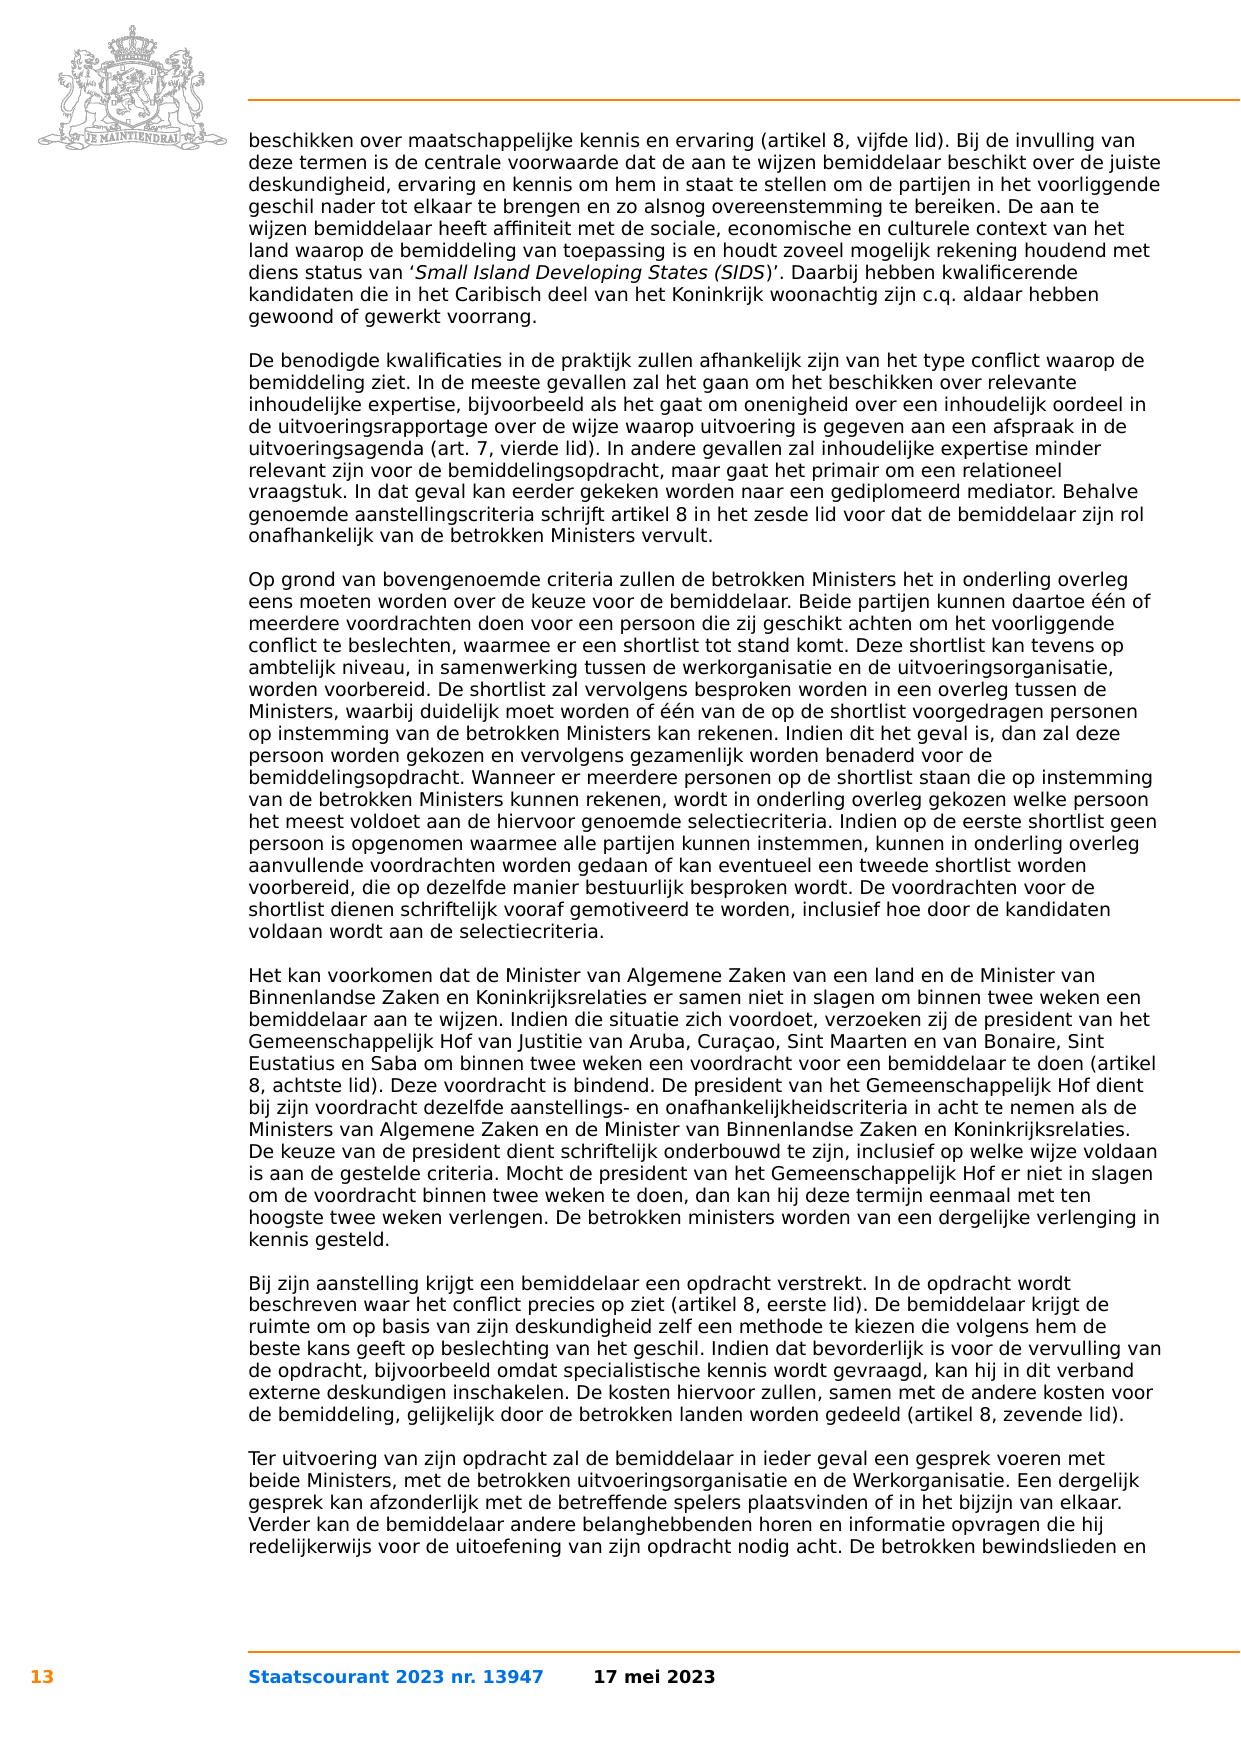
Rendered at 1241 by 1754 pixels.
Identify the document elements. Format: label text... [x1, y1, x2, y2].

text Ter uitvoering van zijn opdracht zal de bemiddelaar in ieder geval een gesprek voeren met beide Ministers, met de betrokken uitvoeringsorganisatie en de Werkorganisatie. Een dergelijk gesprek kan afzonderlijk met de betreffende spelers plaatsvinden of in het bijzijn van elkaar. Verder kan de bemiddelaar andere belanghebbenden horen en informatie opvragen die hij redelijkerwijs voor de uitoefening van zijn opdracht nodig acht. De betrokken bewindslieden en [248, 1448, 1163, 1558]
text De benodigde kwalificaties in de praktijk zullen afhankelijk zijn van het type conflict waarop de bemiddeling ziet. In de meeste gevallen zal het gaan om het beschikken over relevante inhoudelijke expertise, bijvoorbeeld als het gaat om onenigheid over een inhoudelijk oordeel in de uitvoeringsrapportage over de wijze waarop uitvoering is gegeven aan een afspraak in de uitvoeringsagenda (art. 7, vierde lid). In andere gevallen zal inhoudelijke expertise minder relevant zijn voor de bemiddelingsopdracht, maar gaat het primair om een relationeel vraagstuk. In dat geval kan eerder gekeken worden naar een gediplomeerd mediator. Behalve genoemde aanstellingscriteria schrijft artikel 8 in het zesde lid voor dat de bemiddelaar zijn rol onafhankelijk van de betrokken Ministers vervult. [248, 349, 1163, 547]
picture [38, 25, 227, 150]
text beschikken over maatschappelijke kennis en ervaring (artikel 8, vijfde lid). Bij de invulling van deze termen is de centrale voorwaarde dat de aan te wijzen bemiddelaar beschikt over de juiste deskundigheid, ervaring en kennis om hem in staat te stellen om de partijen in het voorliggende geschil nader tot elkaar te brengen en zo alsnog overeenstemming te bereiken. De aan te wijzen bemiddelaar heeft affiniteit met de sociale, economische en culturele context van het land waarop de bemiddeling van toepassing is en houdt zoveel mogelijk rekening houdend met diens status van ‘Small Island Developing States (SIDS)’. Daarbij hebben kwalificerende kandidaten die in het Caribisch deel van het Koninkrijk woonachtig zijn c.q. aldaar hebben gewoond of gewerkt voorrang. [248, 130, 1163, 328]
text Bij zijn aanstelling krijgt een bemiddelaar een opdracht verstrekt. In de opdracht wordt beschreven waar het conflict precies op ziet (artikel 8, eerste lid). De bemiddelaar krijgt de ruimte om op basis van zijn deskundigheid zelf een methode te kiezen die volgens hem de beste kans geeft op beslechting van het geschil. Indien dat bevorderlijk is voor de vervulling van de opdracht, bijvoorbeeld omdat specialistische kennis wordt gevraagd, kan hij in dit verband externe deskundigen inschakelen. De kosten hiervoor zullen, samen met de andere kosten voor de bemiddeling, gelijkelijk door de betrokken landen worden gedeeld (artikel 8, zevende lid). [248, 1272, 1163, 1426]
text Het kan voorkomen dat de Minister van Algemene Zaken van een land en de Minister van Binnenlandse Zaken en Koninkrijksrelaties er samen niet in slagen om binnen twee weken een bemiddelaar aan te wijzen. Indien die situatie zich voordoet, verzoeken zij de president van het Gemeenschappelijk Hof van Justitie van Aruba, Curaçao, Sint Maarten en van Bonaire, Sint Eustatius en Saba om binnen twee weken een voordracht voor een bemiddelaar te doen (artikel 8, achtste lid). Deze voordracht is bindend. De president van het Gemeenschappelijk Hof dient bij zijn voordracht dezelfde aanstellings- en onafhankelijkheidscriteria in acht te nemen als de Ministers van Algemene Zaken en de Minister van Binnenlandse Zaken en Koninkrijksrelaties. De keuze van de president dient schriftelijk onderbouwd te zijn, inclusief op welke wijze voldaan is aan de gestelde criteria. Mocht de president van het Gemeenschappelijk Hof er niet in slagen om de voordracht binnen twee weken te doen, dan kan hij deze termijn eenmaal met ten hoogste twee weken verlengen. De betrokken ministers worden van een dergelijke verlenging in kennis gesteld. [248, 965, 1163, 1251]
text Op grond van bovengenoemde criteria zullen de betrokken Ministers het in onderling overleg eens moeten worden over de keuze voor de bemiddelaar. Beide partijen kunnen daartoe één of meerdere voordrachten doen voor een persoon die zij geschikt achten om het voorliggende conflict te beslechten, waarmee er een shortlist tot stand komt. Deze shortlist kan tevens op ambtelijk niveau, in samenwerking tussen de werkorganisatie en de uitvoeringsorganisatie, worden voorbereid. De shortlist zal vervolgens besproken worden in een overleg tussen de Ministers, waarbij duidelijk moet worden of één van de op de shortlist voorgedragen personen op instemming van de betrokken Ministers kan rekenen. Indien dit het geval is, dan zal deze persoon worden gekozen en vervolgens gezamenlijk worden benaderd voor de bemiddelingsopdracht. Wanneer er meerdere personen op de shortlist staan die op instemming van de betrokken Ministers kunnen rekenen, wordt in onderling overleg gekozen welke persoon het meest voldoet aan de hiervoor genoemde selectiecriteria. Indien op de eerste shortlist geen persoon is opgenomen waarmee alle partijen kunnen instemmen, kunnen in onderling overleg aanvullende voordrachten worden gedaan of kan eventueel een tweede shortlist worden voorbereid, die op dezelfde manier bestuurlijk besproken wordt. De voordrachten voor de shortlist dienen schriftelijk vooraf gemotiveerd te worden, inclusief hoe door de kandidaten voldaan wordt aan de selectiecriteria. [248, 569, 1163, 943]
